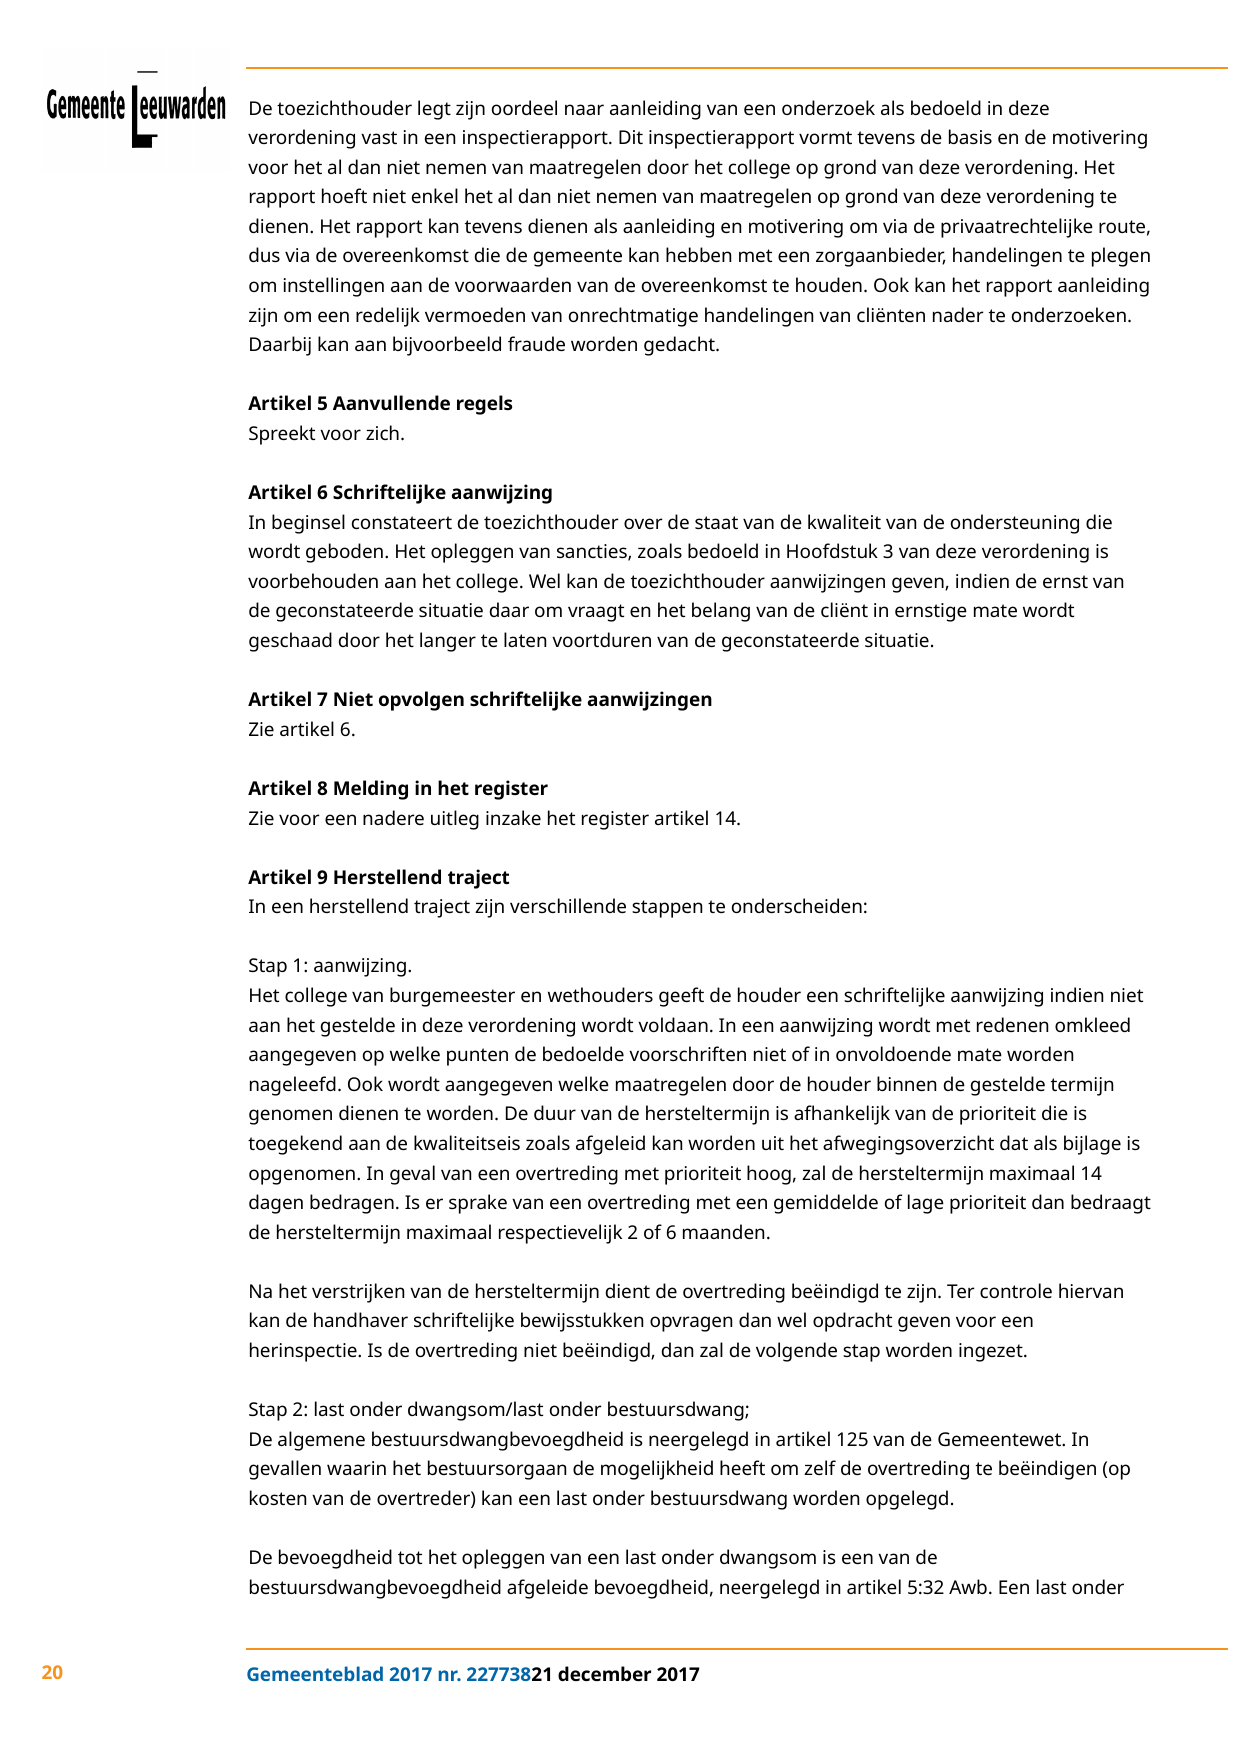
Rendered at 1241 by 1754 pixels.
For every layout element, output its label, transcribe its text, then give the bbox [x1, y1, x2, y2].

text De toezichthouder legt zijn oordeel naar aanleiding van een onderzoek als bedoeld in deze verordening vast in een inspectierapport. Dit inspectierapport vormt tevens de basis en de motivering voor het al dan niet nemen van maatregelen door het college op grond van deze verordening. Het rapport hoeft niet enkel het al dan niet nemen van maatregelen op grond van deze verordening te dienen. Het rapport kan tevens dienen als aanleiding en motivering om via de privaatrechtelijke route, dus via de overeenkomst die de gemeente kan hebben met een zorgaanbieder, handelingen te plegen om instellingen aan de voorwaarden van de overeenkomst te houden. Ook kan het rapport aanleiding zijn om een redelijk vermoeden van onrechtmatige handelingen van cliënten nader te onderzoeken. Daarbij kan aan bijvoorbeeld fraude worden gedacht. [248, 95, 1152, 357]
text Zie voor een nadere uitleg inzake het register artikel 14. [248, 805, 1152, 831]
text Artikel 7 Niet opvolgen schriftelijke aanwijzingen [248, 686, 1152, 712]
text Spreekt voor zich. [248, 420, 1152, 446]
picture [41, 47, 231, 172]
text Artikel 6 Schriftelijke aanwijzing [248, 479, 1152, 505]
text Artikel 5 Aanvullende regels [248, 391, 1152, 416]
text Zie artikel 6. [248, 716, 1152, 742]
text De algemene bestuursdwangbevoegdheid is neergelegd in artikel 125 van de Gemeentewet. In gevallen waarin het bestuursorgaan de mogelijkheid heeft om zelf de overtreding te beëindigen (op kosten van de overtreder) kan een last onder bestuursdwang worden opgelegd. [248, 1426, 1152, 1511]
text Stap 2: last onder dwangsom/last onder bestuursdwang; [248, 1396, 1152, 1422]
text In beginsel constateert de toezichthouder over de staat van de kwaliteit van de ondersteuning die wordt geboden. Het opleggen van sancties, zoals bedoeld in Hoofdstuk 3 van deze verordening is voorbehouden aan het college. Wel kan de toezichthouder aanwijzingen geven, indien de ernst van de geconstateerde situatie daar om vraagt en het belang van de cliënt in ernstige mate wordt geschaad door het langer te laten voortduren van de geconstateerde situatie. [248, 509, 1152, 653]
text Het college van burgemeester en wethouders geeft de houder een schriftelijke aanwijzing indien niet aan het gestelde in deze verordening wordt voldaan. In een aanwijzing wordt met redenen omkleed aangegeven op welke punten de bedoelde voorschriften niet of in onvoldoende mate worden nageleefd. Ook wordt aangegeven welke maatregelen door de houder binnen de gestelde termijn genomen dienen te worden. De duur van de hersteltermijn is afhankelijk van de prioriteit die is toegekend aan de kwaliteitseis zoals afgeleid kan worden uit het afwegingsoverzicht dat als bijlage is opgenomen. In geval van een overtreding met prioriteit hoog, zal de hersteltermijn maximaal 14 dagen bedragen. Is er sprake van een overtreding met een gemiddelde of lage prioriteit dan bedraagt de hersteltermijn maximaal respectievelijk 2 of 6 maanden. [248, 982, 1152, 1245]
text In een herstellend traject zijn verschillende stappen te onderscheiden: [248, 893, 1152, 919]
text De bevoegdheid tot het opleggen van een last onder dwangsom is een van de bestuursdwangbevoegdheid afgeleide bevoegdheid, neergelegd in artikel 5:32 Awb. Een last onder [248, 1544, 1152, 1600]
text Na het verstrijken van de hersteltermijn dient de overtreding beëindigd te zijn. Ter controle hiervan kan de handhaver schriftelijke bewijsstukken opvragen dan wel opdracht geven voor een herinspectie. Is de overtreding niet beëindigd, dan zal de volgende stap worden ingezet. [248, 1278, 1152, 1363]
text Artikel 9 Herstellend traject [248, 864, 1152, 890]
text Stap 1: aanwijzing. [248, 953, 1152, 978]
text Artikel 8 Melding in het register [248, 775, 1152, 801]
